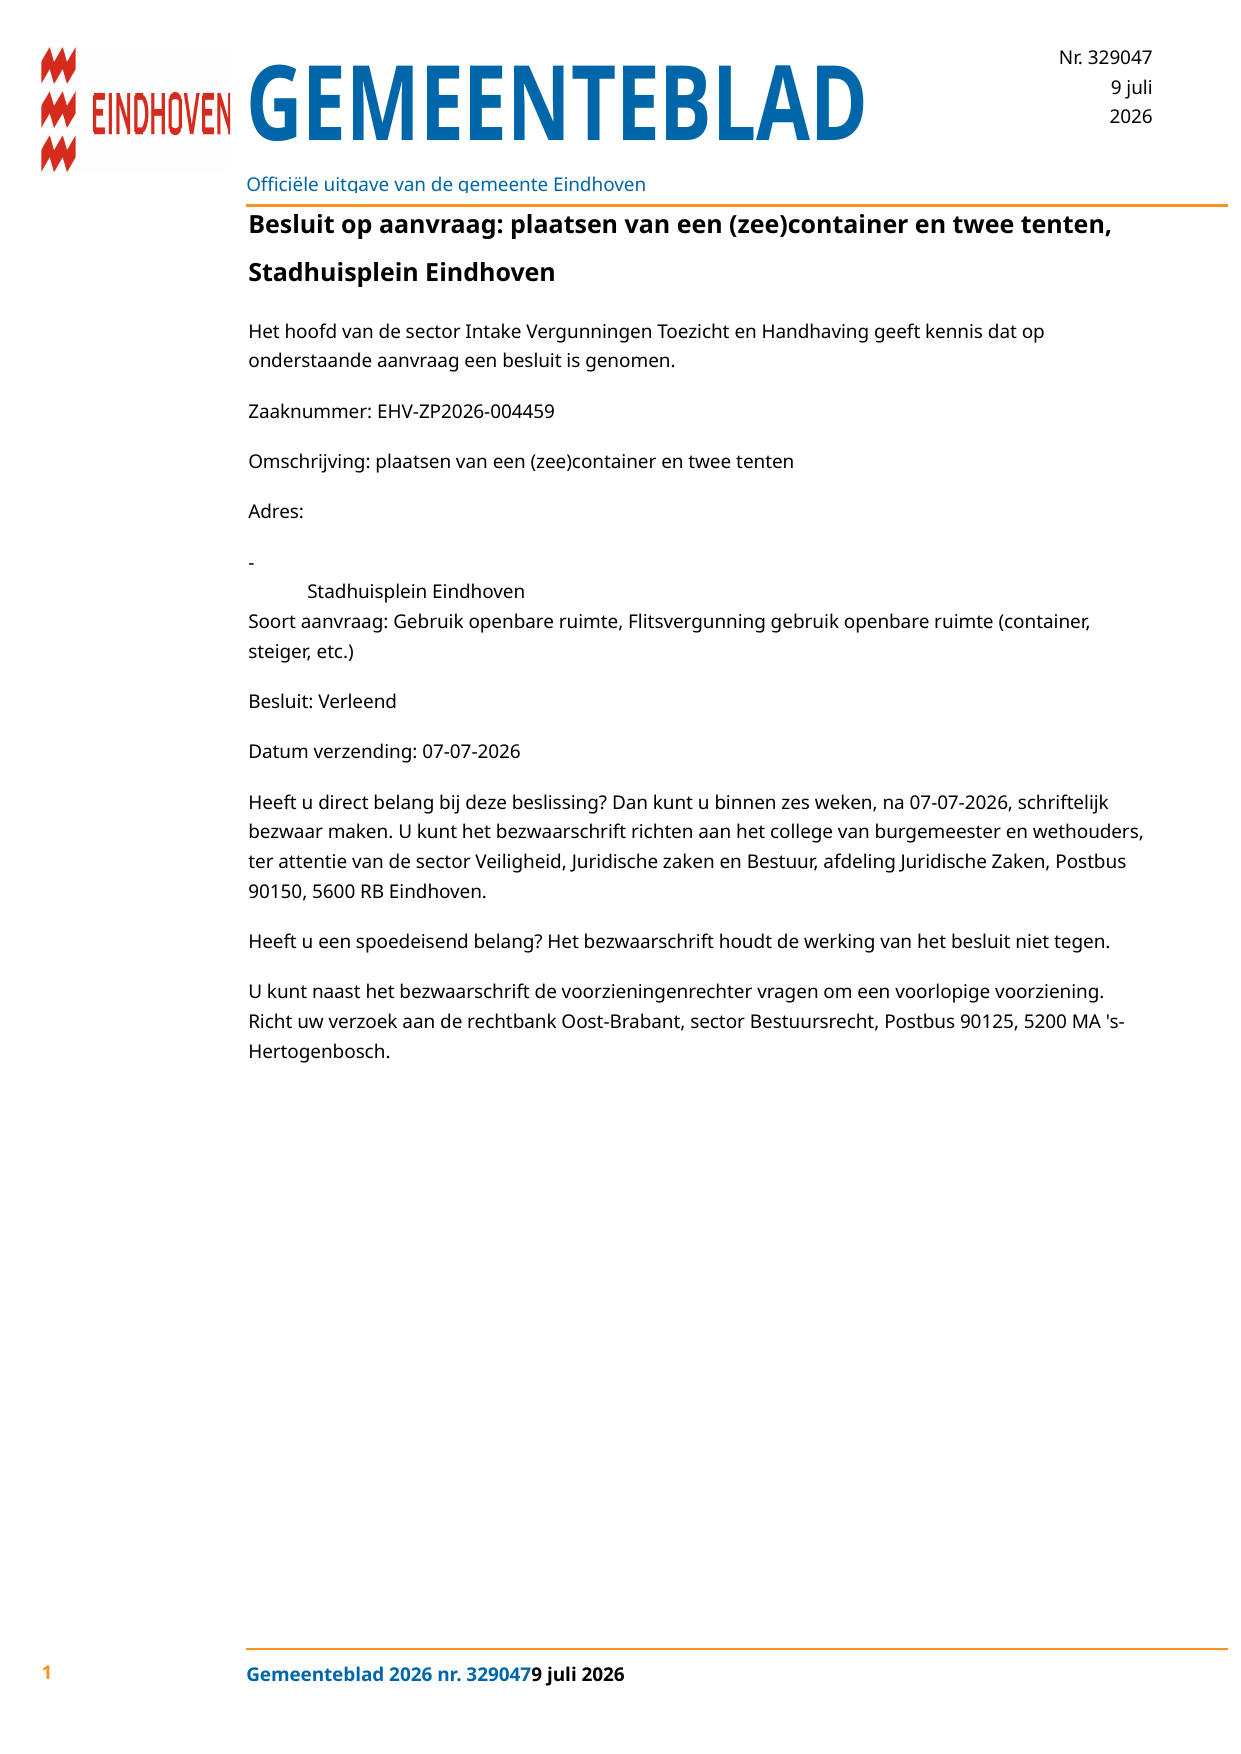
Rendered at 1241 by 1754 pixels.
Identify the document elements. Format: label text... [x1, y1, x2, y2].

text Adres: [248, 499, 1152, 524]
text U kunt naast het bezwaarschrift de voorzieningenrechter vragen om een voorlopige voorziening. Richt uw verzoek aan de rechtbank Oost-Brabant, sector Bestuursrecht, Postbus 90125, 5200 MA 's-Hertogenbosch. [248, 979, 1152, 1064]
text Heeft u een spoedeisend belang? Het bezwaarschrift houdt de werking van het besluit niet tegen. [248, 928, 1152, 954]
text Het hoofd van de sector Intake Vergunningen Toezicht en Handhaving geeft kennis dat op onderstaande aanvraag een besluit is genomen. [248, 318, 1152, 373]
text Besluit op aanvraag: plaatsen van een (zee)container en twee tenten, Stadhuisplein Eindhoven [248, 207, 1152, 288]
text Zaaknummer: EHV-ZP2026-004459 [248, 398, 1152, 424]
picture [41, 47, 231, 172]
text Datum verzending: 07-07-2026 [248, 739, 1152, 764]
text Soort aanvraag: Gebruik openbare ruimte, Flitsvergunning gebruik openbare ruimte (container, steiger, etc.) [248, 608, 1152, 664]
text Heeft u direct belang bij deze beslissing? Dan kunt u binnen zes weken, na 07-07-2026, schriftelijk bezwaar maken. U kunt het bezwaarschrift richten aan het college van burgemeester en wethouders, ter attentie van de sector Veiligheid, Juridische zaken en Bestuur, afdeling Juridische Zaken, Postbus 90150, 5600 RB Eindhoven. [248, 789, 1152, 904]
text Omschrijving: plaatsen van een (zee)container en twee tenten [248, 448, 1152, 474]
text Besluit: Verleend [248, 688, 1152, 714]
list Stadhuisplein Eindhoven [248, 579, 1152, 604]
